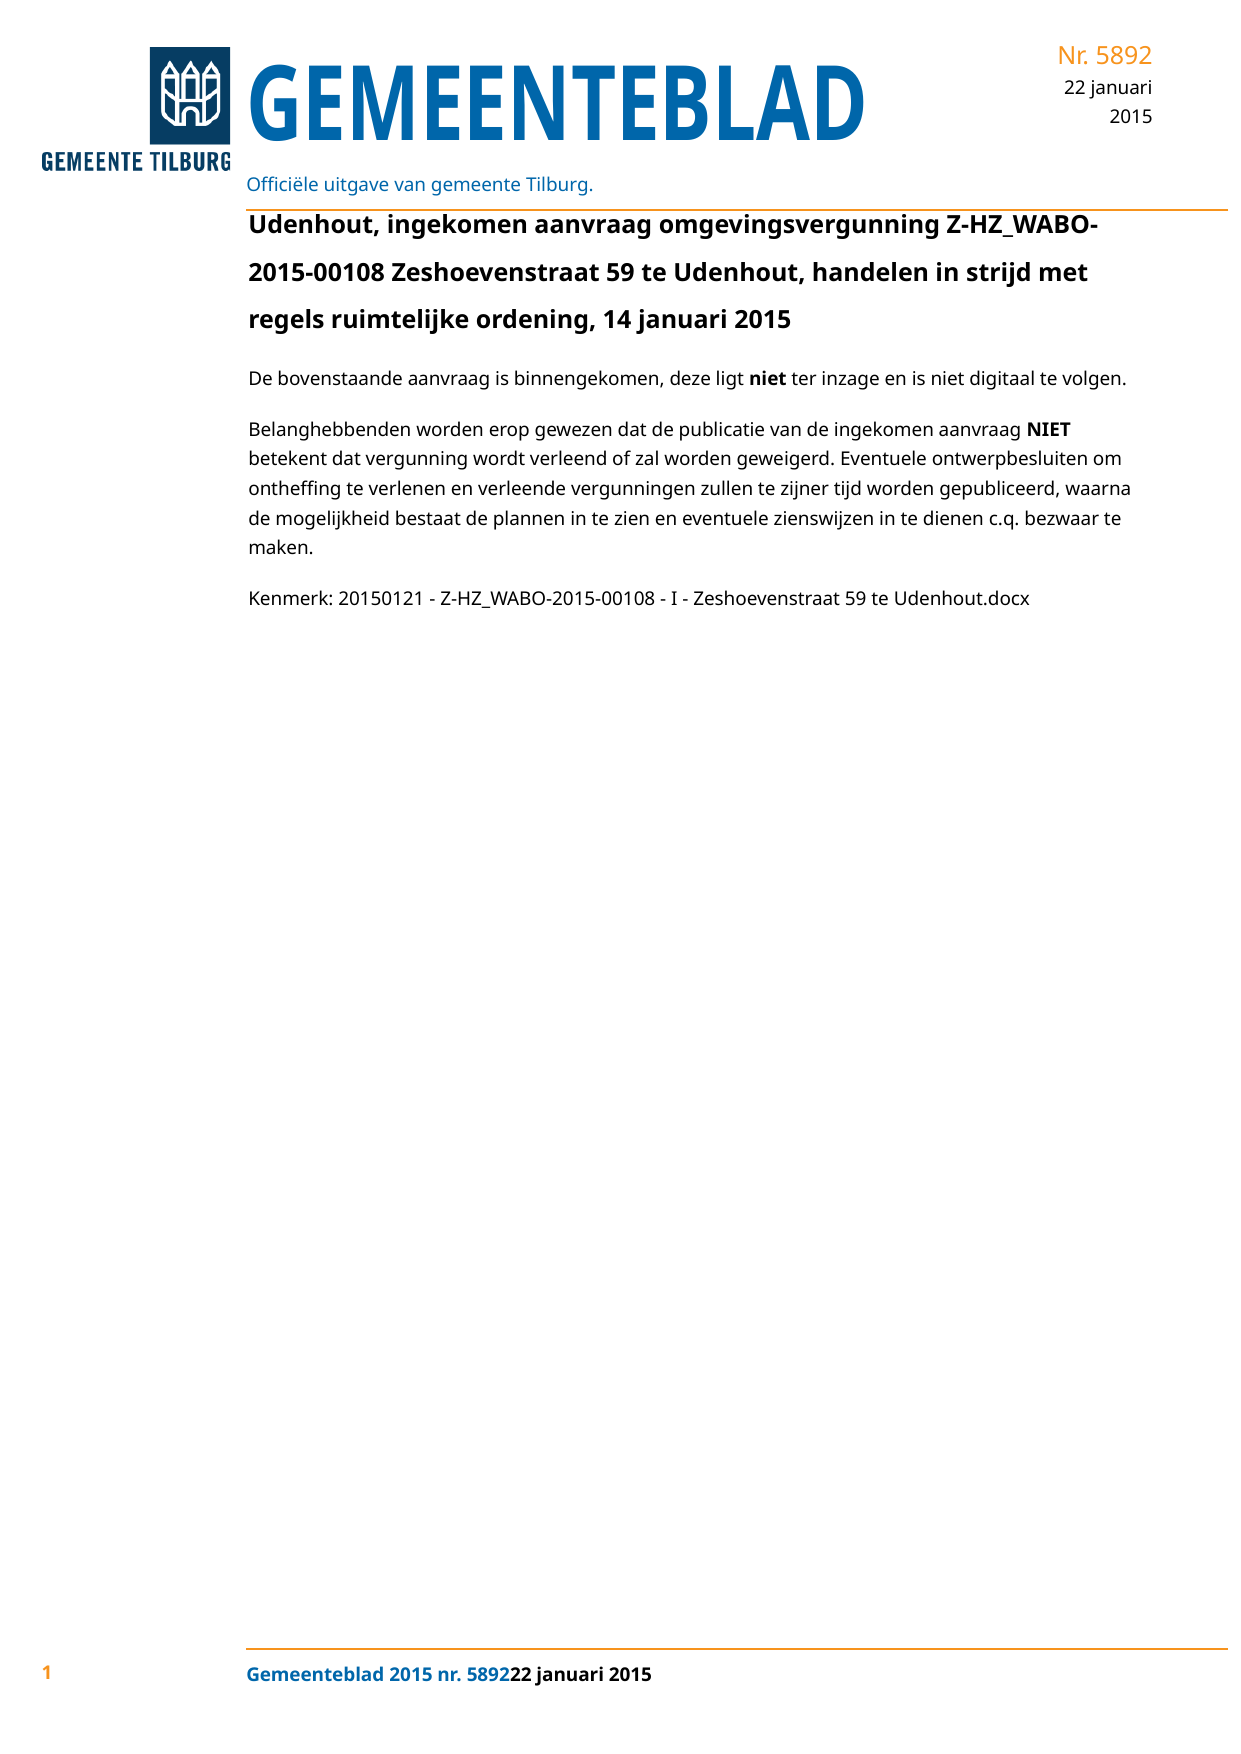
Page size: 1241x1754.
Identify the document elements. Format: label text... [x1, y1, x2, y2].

text De bovenstaande aanvraag is binnengekomen, deze ligt niet ter inzage en is niet digitaal te volgen. [248, 366, 1152, 391]
text Kenmerk: 20150121 - Z-HZ_WABO-2015-00108 - I - Zeshoevenstraat 59 te Udenhout.docx [248, 585, 1152, 610]
text Udenhout, ingekomen aanvraag omgevingsvergunning Z-HZ_WABO-2015-00108 Zeshoevenstraat 59 te Udenhout, handelen in strijd met regels ruimtelijke ordening, 14 januari 2015 [248, 211, 1152, 336]
text Belanghebbenden worden erop gewezen dat de publicatie van de ingekomen aanvraag NIET betekent dat vergunning wordt verleend of zal worden geweigerd. Eventuele ontwerpbesluiten om ontheffing te verlenen en verleende vergunningen zullen te zijner tijd worden gepubliceerd, waarna de mogelijkheid bestaat de plannen in te zien en eventuele zienswijzen in te dienen c.q. bezwaar te maken. [248, 416, 1152, 560]
picture [41, 47, 231, 172]
